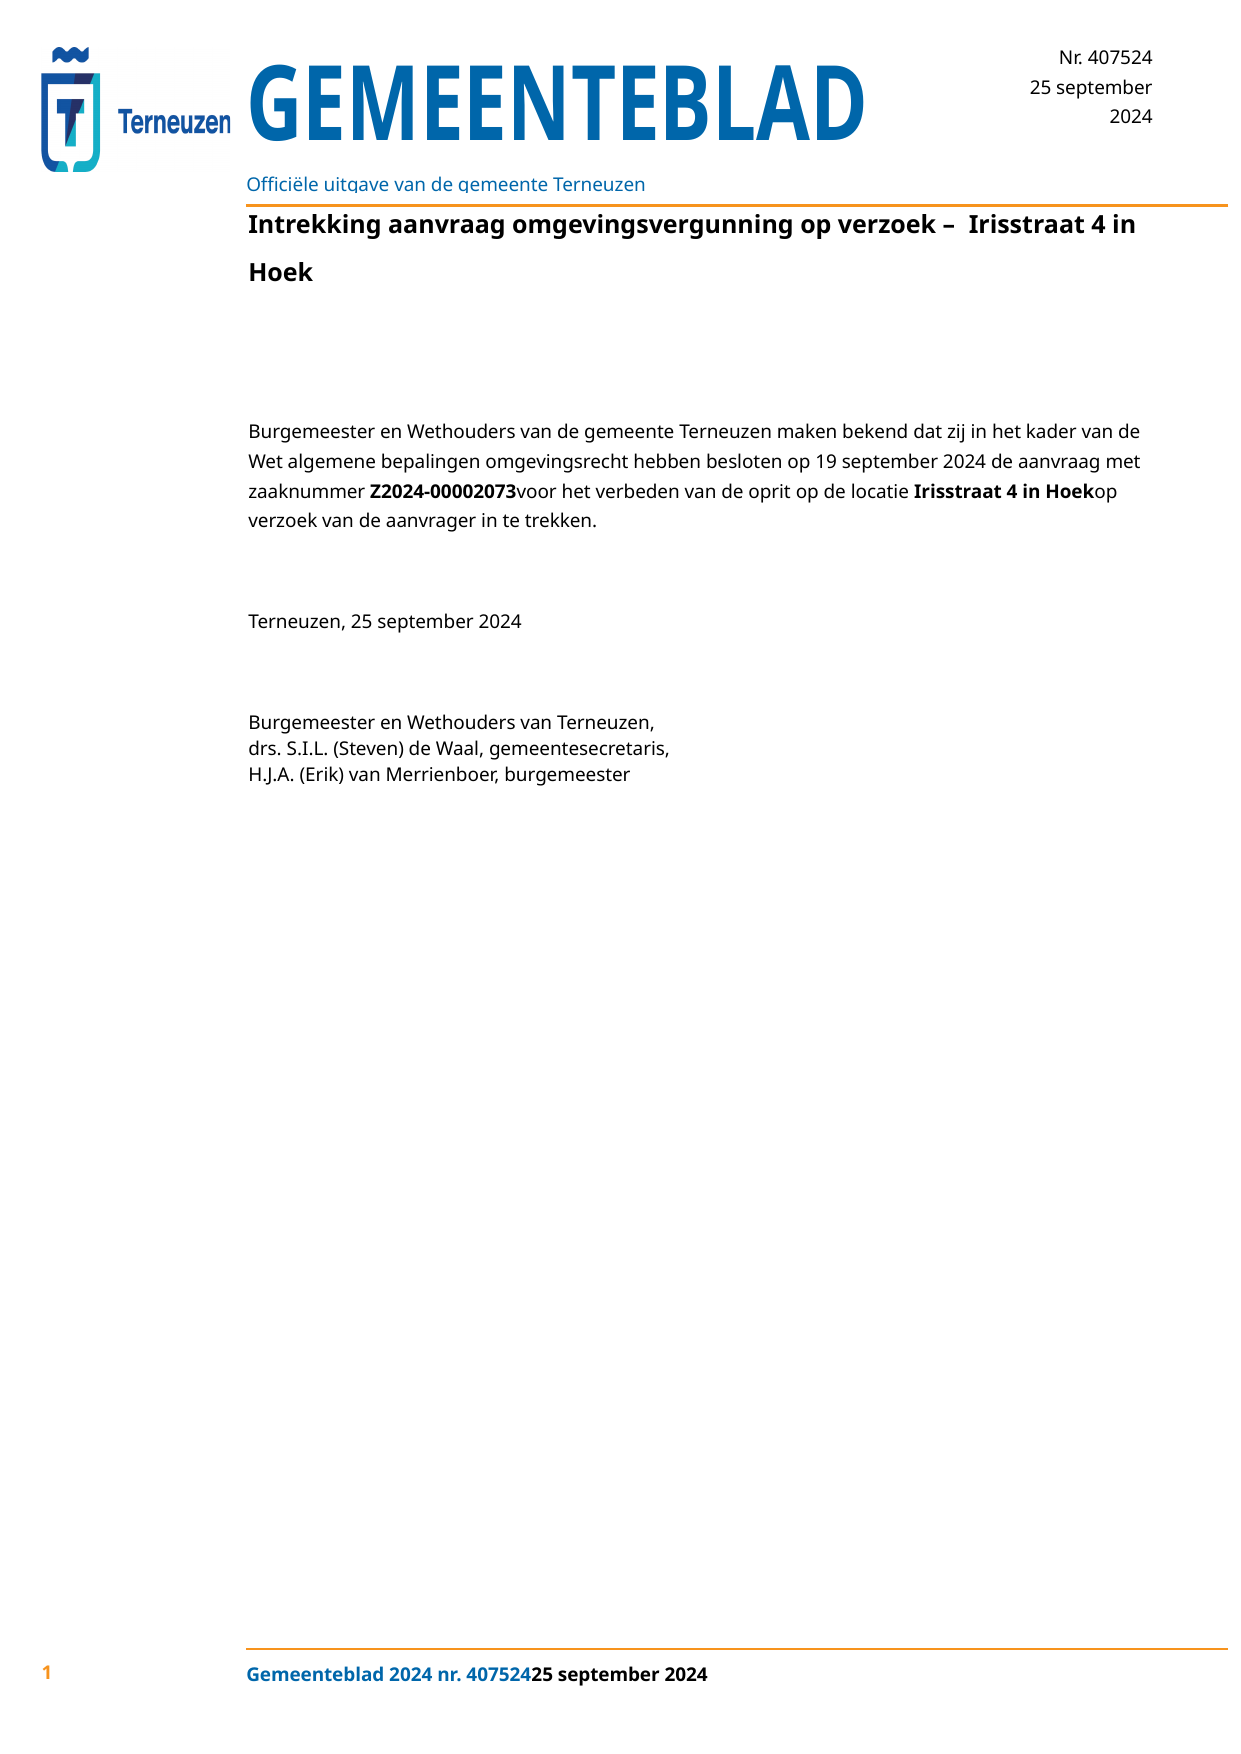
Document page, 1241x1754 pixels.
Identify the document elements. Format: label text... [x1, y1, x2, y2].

table_cell H.J.A. (Erik) van Merrienboer, burgemeester [248, 761, 1152, 786]
table_cell [248, 786, 700, 812]
table_cell [700, 786, 1152, 812]
table_cell drs. S.I.L. (Steven) de Waal, gemeentesecretaris, [248, 735, 700, 761]
text Intrekking aanvraag omgevingsvergunning op verzoek – Irisstraat 4 in Hoek [248, 207, 1152, 288]
text Terneuzen, 25 september 2024 [248, 608, 1152, 634]
picture [41, 47, 231, 172]
table_header Burgemeester en Wethouders van Terneuzen, [248, 709, 1152, 735]
table_cell [700, 735, 1152, 761]
text Burgemeester en Wethouders van de gemeente Terneuzen maken bekend dat zij in het kader van de Wet algemene bepalingen omgevingsrecht hebben besloten op 19 september 2024 de aanvraag met zaaknummer Z2024-00002073voor het verbeden van de oprit op de locatie Irisstraat 4 in Hoekop verzoek van de aanvrager in te trekken. [248, 419, 1152, 533]
